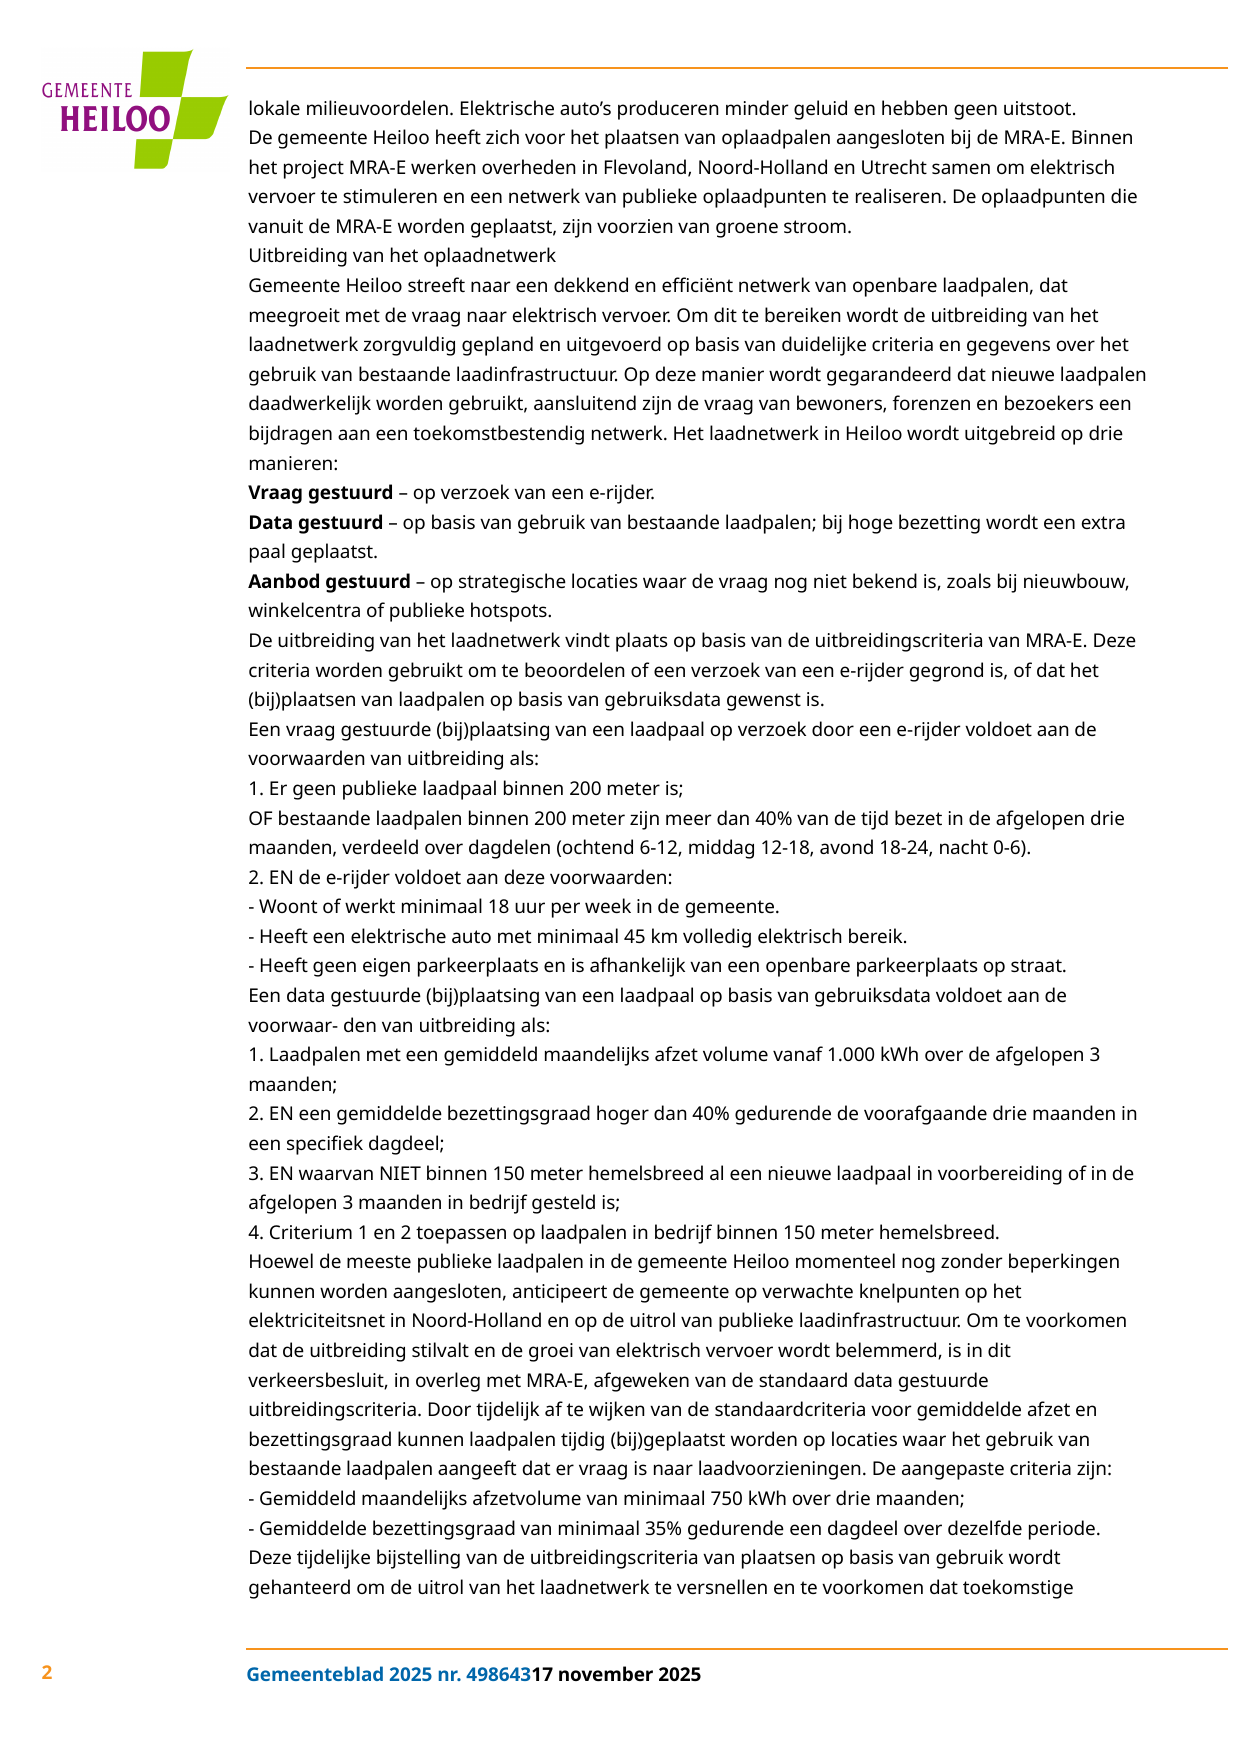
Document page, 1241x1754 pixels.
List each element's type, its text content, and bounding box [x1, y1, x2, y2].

text Deze tijdelijke bijstelling van de uitbreidingscriteria van plaatsen op basis van gebruik wordt gehanteerd om de uitrol van het laadnetwerk te versnellen en te voorkomen dat toekomstige [248, 1544, 1152, 1600]
picture [41, 47, 231, 172]
text Gemeente Heiloo streeft naar een dekkend en efficiënt netwerk van openbare laadpalen, dat meegroeit met de vraag naar elektrisch vervoer. Om dit te bereiken wordt de uitbreiding van het laadnetwerk zorgvuldig gepland en uitgevoerd op basis van duidelijke criteria en gegevens over het gebruik van bestaande laadinfrastructuur. Op deze manier wordt gegarandeerd dat nieuwe laadpalen daadwerkelijk worden gebruikt, aansluitend zijn de vraag van bewoners, forenzen en bezoekers een bijdragen aan een toekomstbestendig netwerk. Het laadnetwerk in Heiloo wordt uitgebreid op drie manieren: [248, 272, 1152, 476]
text Hoewel de meeste publieke laadpalen in de gemeente Heiloo momenteel nog zonder beperkingen kunnen worden aangesloten, anticipeert de gemeente op verwachte knelpunten op het elektriciteitsnet in Noord-Holland en op de uitrol van publieke laadinfrastructuur. Om te voorkomen dat de uitbreiding stilvalt en de groei van elektrisch vervoer wordt belemmerd, is in dit verkeersbesluit, in overleg met MRA-E, afgeweken van de standaard data gestuurde uitbreidingscriteria. Door tijdelijk af te wijken van de standaardcriteria voor gemiddelde afzet en bezettingsgraad kunnen laadpalen tijdig (bij)geplaatst worden op locaties waar het gebruik van bestaande laadpalen aangeeft dat er vraag is naar laadvoorzieningen. De aangepaste criteria zijn: [248, 1248, 1152, 1481]
text Data gestuurd – op basis van gebruik van bestaande laadpalen; bij hoge bezetting wordt een extra paal geplaatst. [248, 509, 1152, 564]
text 2. EN de e-rijder voldoet aan deze voorwaarden: [248, 864, 1152, 890]
text Uitbreiding van het oplaadnetwerk [248, 243, 1152, 268]
text Een vraag gestuurde (bij)plaatsing van een laadpaal op verzoek door een e-rijder voldoet aan de voorwaarden van uitbreiding als: [248, 716, 1152, 771]
text De gemeente Heiloo heeft zich voor het plaatsen van oplaadpalen aangesloten bij de MRA-E. Binnen het project MRA-E werken overheden in Flevoland, Noord-Holland en Utrecht samen om elektrisch vervoer te stimuleren en een netwerk van publieke oplaadpunten te realiseren. De oplaadpunten die vanuit de MRA-E worden geplaatst, zijn voorzien van groene stroom. [248, 124, 1152, 239]
text Een data gestuurde (bij)plaatsing van een laadpaal op basis van gebruiksdata voldoet aan de voorwaar- den van uitbreiding als: [248, 982, 1152, 1038]
text De uitbreiding van het laadnetwerk vindt plaats op basis van de uitbreidingscriteria van MRA-E. Deze criteria worden gebruikt om te beoordelen of een verzoek van een e-rijder gegrond is, of dat het (bij)plaatsen van laadpalen op basis van gebruiksdata gewenst is. [248, 627, 1152, 712]
text 4. Criterium 1 en 2 toepassen op laadpalen in bedrijf binnen 150 meter hemelsbreed. [248, 1219, 1152, 1245]
text lokale milieuvoordelen. Elektrische auto’s produceren minder geluid en hebben geen uitstoot. [248, 95, 1152, 121]
text 2. EN een gemiddelde bezettingsgraad hoger dan 40% gedurende de voorafgaande drie maanden in een specifiek dagdeel; [248, 1101, 1152, 1156]
text 1. Er geen publieke laadpaal binnen 200 meter is; [248, 775, 1152, 801]
text - Heeft een elektrische auto met minimaal 45 km volledig elektrisch bereik. [248, 923, 1152, 949]
text - Heeft geen eigen parkeerplaats en is afhankelijk van een openbare parkeerplaats op straat. [248, 953, 1152, 978]
text 3. EN waarvan NIET binnen 150 meter hemelsbreed al een nieuwe laadpaal in voorbereiding of in de afgelopen 3 maanden in bedrijf gesteld is; [248, 1160, 1152, 1215]
text - Gemiddeld maandelijks afzetvolume van minimaal 750 kWh over drie maanden; [248, 1485, 1152, 1511]
text OF bestaande laadpalen binnen 200 meter zijn meer dan 40% van de tijd bezet in de afgelopen drie maanden, verdeeld over dagdelen (ochtend 6-12, middag 12-18, avond 18-24, nacht 0-6). [248, 805, 1152, 860]
text - Woont of werkt minimaal 18 uur per week in de gemeente. [248, 893, 1152, 919]
text - Gemiddelde bezettingsgraad van minimaal 35% gedurende een dagdeel over dezelfde periode. [248, 1515, 1152, 1541]
text Aanbod gestuurd – op strategische locaties waar de vraag nog niet bekend is, zoals bij nieuwbouw, winkelcentra of publieke hotspots. [248, 568, 1152, 623]
text 1. Laadpalen met een gemiddeld maandelijks afzet volume vanaf 1.000 kWh over de afgelopen 3 maanden; [248, 1041, 1152, 1097]
text Vraag gestuurd – op verzoek van een e-rijder. [248, 479, 1152, 505]
